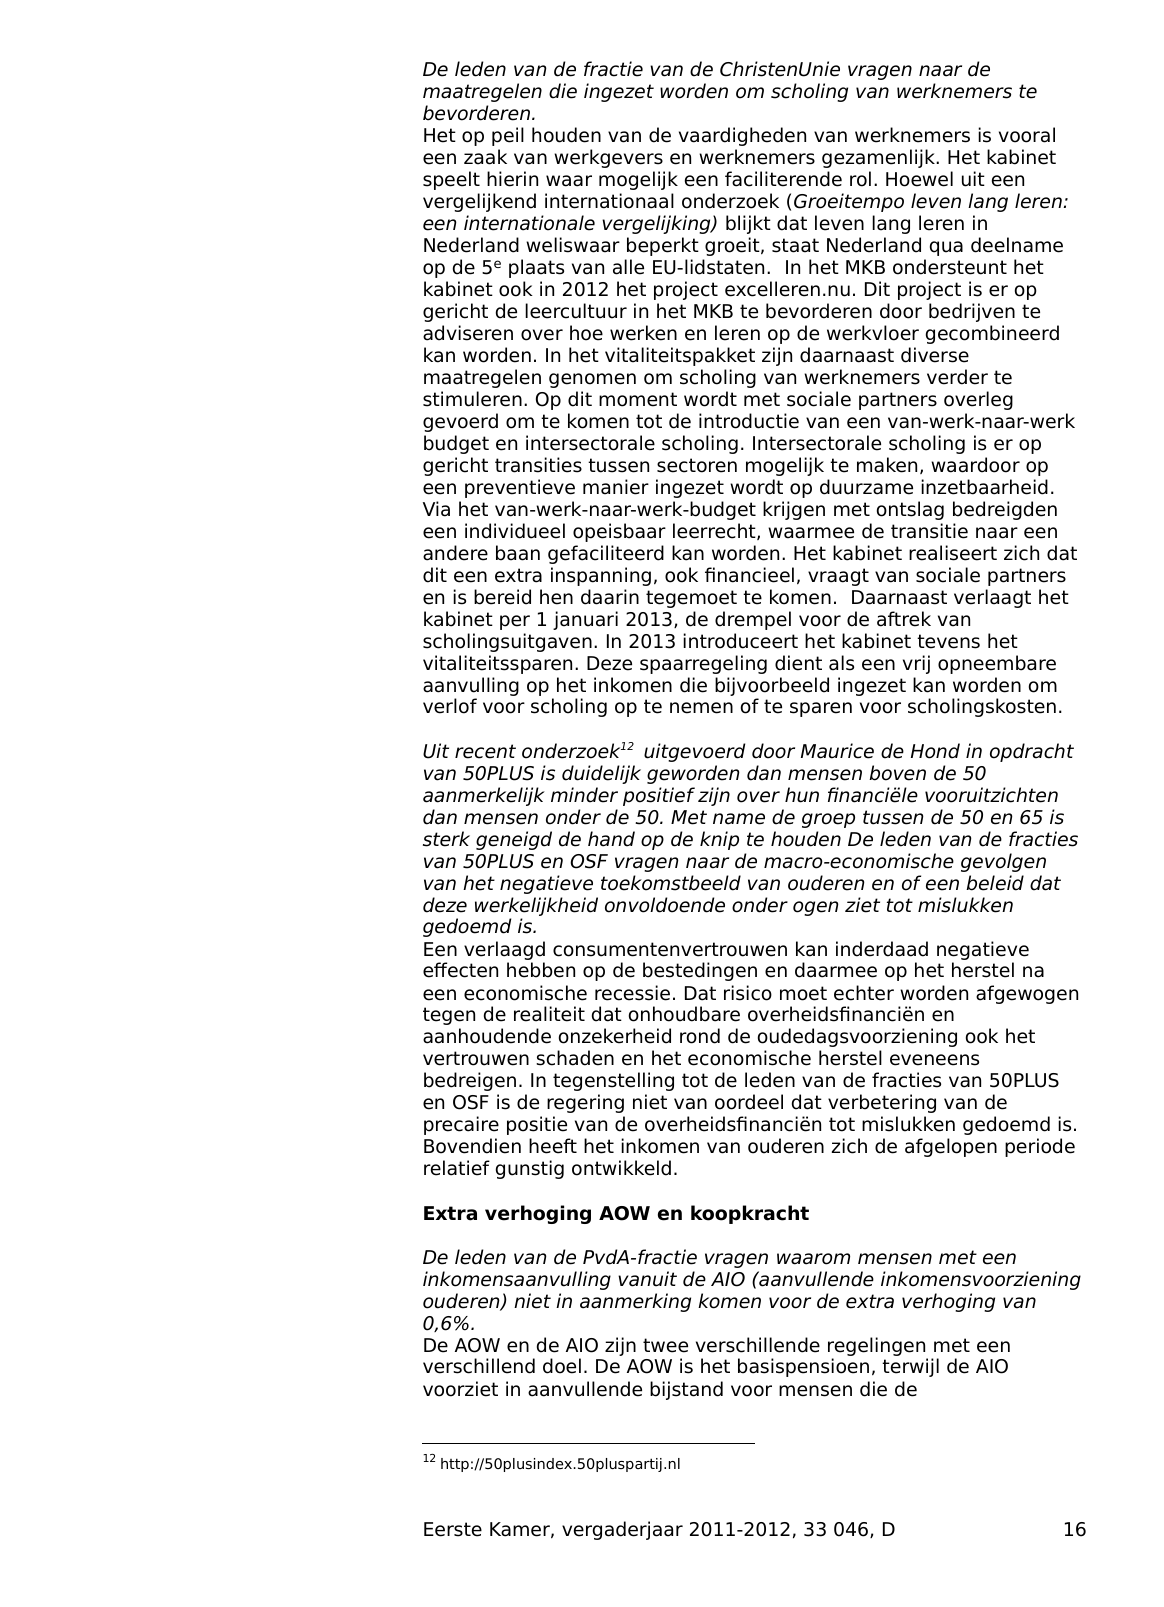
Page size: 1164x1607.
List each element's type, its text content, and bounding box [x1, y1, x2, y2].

text Uit recent onderzoek uitgevoerd door Maurice de Hond in opdracht van 50PLUS is duidelijk geworden dan mensen boven de 50 aanmerkelijk minder positief zijn over hun financiële vooruitzichten dan mensen onder de 50. Met name de groep tussen de 50 en 65 is sterk geneigd de hand op de knip te houden De leden van de fracties van 50PLUS en OSF vragen naar de macro-economische gevolgen van het negatieve toekomstbeeld van ouderen en of een beleid dat deze werkelijkheid onvoldoende onder ogen ziet tot mislukken gedoemd is. [422, 741, 1087, 938]
text http://50plusindex.50pluspartij.nl [422, 1452, 1087, 1474]
text Een verlaagd consumentenvertrouwen kan inderdaad negatieve effecten hebben op de bestedingen en daarmee op het herstel na een economische recessie. Dat risico moet echter worden afgewogen tegen de realiteit dat onhoudbare overheidsfinanciën en aanhoudende onzekerheid rond de oudedagsvoorziening ook het vertrouwen schaden en het economische herstel eveneens bedreigen. In tegenstelling tot de leden van de fracties van 50PLUS en OSF is de regering niet van oordeel dat verbetering van de precaire positie van de overheidsfinanciën tot mislukken gedoemd is. Bovendien heeft het inkomen van ouderen zich de afgelopen periode relatief gunstig ontwikkeld. [422, 938, 1087, 1180]
text De AOW en de AIO zijn twee verschillende regelingen met een verschillend doel. De AOW is het basispensioen, terwijl de AIO voorziet in aanvullende bijstand voor mensen die de [422, 1334, 1087, 1400]
text Het op peil houden van de vaardigheden van werknemers is vooral een zaak van werkgevers en werknemers gezamenlijk. Het kabinet speelt hierin waar mogelijk een faciliterende rol. Hoewel uit een vergelijkend internationaal onderzoek (Groeitempo leven lang leren: een internationale vergelijking) blijkt dat leven lang leren in Nederland weliswaar beperkt groeit, staat Nederland qua deelname op de 5e plaats van alle EU-lidstaten. In het MKB ondersteunt het kabinet ook in 2012 het project excelleren.nu. Dit project is er op gericht de leercultuur in het MKB te bevorderen door bedrijven te adviseren over hoe werken en leren op de werkvloer gecombineerd kan worden. In het vitaliteitspakket zijn daarnaast diverse maatregelen genomen om scholing van werknemers verder te stimuleren. Op dit moment wordt met sociale partners overleg gevoerd om te komen tot de introductie van een van-werk-naar-werk budget en intersectorale scholing. Intersectorale scholing is er op gericht transities tussen sectoren mogelijk te maken, waardoor op een preventieve manier ingezet wordt op duurzame inzetbaarheid. Via het van-werk-naar-werk-budget krijgen met ontslag bedreigden een individueel opeisbaar leerrecht, waarmee de transitie naar een andere baan gefaciliteerd kan worden. Het kabinet realiseert zich dat dit een extra inspanning, ook financieel, vraagt van sociale partners en is bereid hen daarin tegemoet te komen. Daarnaast verlaagt het kabinet per 1 januari 2013, de drempel voor de aftrek van scholingsuitgaven. In 2013 introduceert het kabinet tevens het vitaliteitssparen. Deze spaarregeling dient als een vrij opneembare aanvulling op het inkomen die bijvoorbeeld ingezet kan worden om verlof voor scholing op te nemen of te sparen voor scholingskosten. [422, 125, 1087, 718]
text De leden van de PvdA-fractie vragen waarom mensen met een inkomensaanvulling vanuit de AIO (aanvullende inkomensvoorziening ouderen) niet in aanmerking komen voor de extra verhoging van 0,6%. [422, 1247, 1087, 1334]
text De leden van de fractie van de ChristenUnie vragen naar de maatregelen die ingezet worden om scholing van werknemers te bevorderen. [422, 59, 1087, 125]
subtitle Extra verhoging AOW en koopkracht [422, 1202, 1087, 1224]
